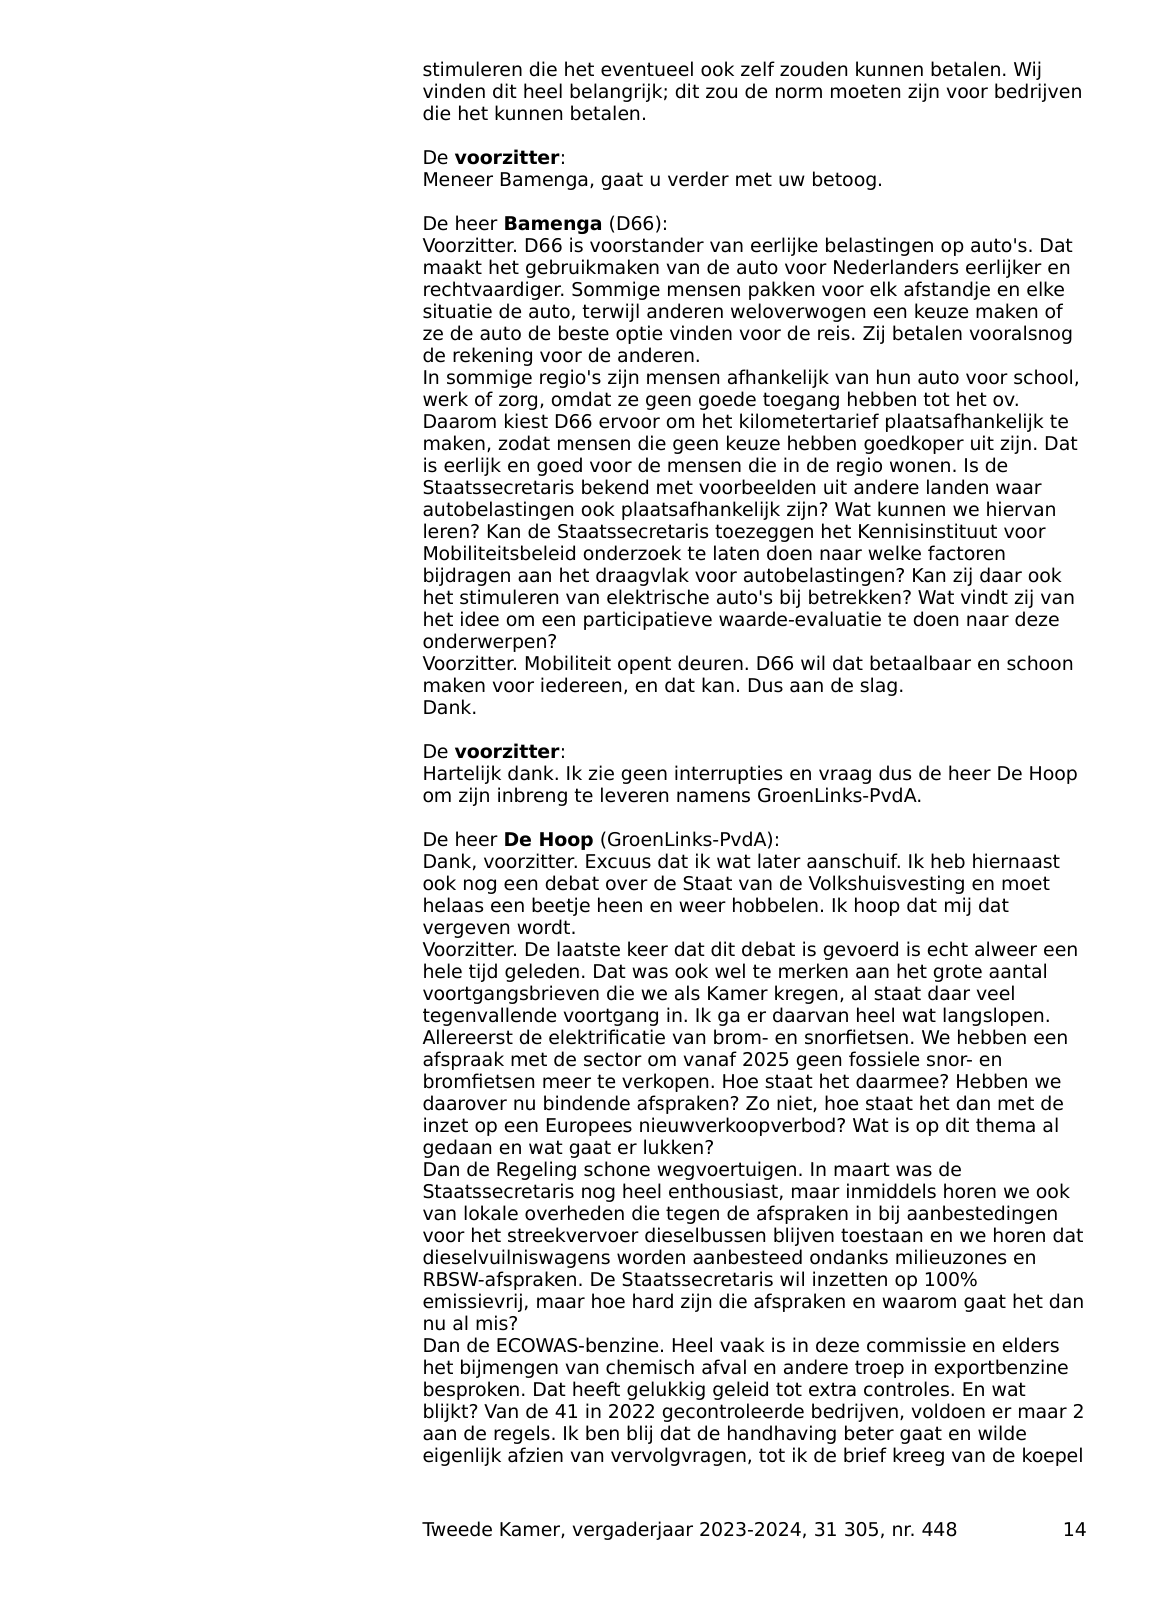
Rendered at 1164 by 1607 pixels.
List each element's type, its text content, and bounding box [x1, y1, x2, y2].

text stimuleren die het eventueel ook zelf zouden kunnen betalen. Wij vinden dit heel belangrijk; dit zou de norm moeten zijn voor bedrijven die het kunnen betalen. [422, 59, 1087, 125]
text Hartelijk dank. Ik zie geen interrupties en vraag dus de heer De Hoop om zijn inbreng te leveren namens GroenLinks-PvdA. [422, 763, 1087, 807]
text De voorzitter: [422, 741, 1087, 763]
text Voorzitter. D66 is voorstander van eerlijke belastingen op auto's. Dat maakt het gebruikmaken van de auto voor Nederlanders eerlijker en rechtvaardiger. Sommige mensen pakken voor elk afstandje en elke situatie de auto, terwijl anderen weloverwogen een keuze maken of ze de auto de beste optie vinden voor de reis. Zij betalen vooralsnog de rekening voor de anderen. [422, 235, 1087, 367]
text De voorzitter: [422, 147, 1087, 169]
text Allereerst de elektrificatie van brom- en snorfietsen. We hebben een afspraak met de sector om vanaf 2025 geen fossiele snor- en bromfietsen meer te verkopen. Hoe staat het daarmee? Hebben we daarover nu bindende afspraken? Zo niet, hoe staat het dan met de inzet op een Europees nieuwverkoopverbod? Wat is op dit thema al gedaan en wat gaat er lukken? [422, 1027, 1087, 1159]
text Dank, voorzitter. Excuus dat ik wat later aanschuif. Ik heb hiernaast ook nog een debat over de Staat van de Volkshuisvesting en moet helaas een beetje heen en weer hobbelen. Ik hoop dat mij dat vergeven wordt. [422, 851, 1087, 939]
text Meneer Bamenga, gaat u verder met uw betoog. [422, 169, 1087, 191]
text De heer Bamenga (D66): [422, 213, 1087, 235]
text Dank. [422, 697, 1087, 719]
text De heer De Hoop (GroenLinks-PvdA): [422, 829, 1087, 851]
text Voorzitter. De laatste keer dat dit debat is gevoerd is echt alweer een hele tijd geleden. Dat was ook wel te merken aan het grote aantal voortgangsbrieven die we als Kamer kregen, al staat daar veel tegenvallende voortgang in. Ik ga er daarvan heel wat langslopen. [422, 939, 1087, 1027]
text Dan de Regeling schone wegvoertuigen. In maart was de Staatssecretaris nog heel enthousiast, maar inmiddels horen we ook van lokale overheden die tegen de afspraken in bij aanbestedingen voor het streekvervoer dieselbussen blijven toestaan en we horen dat dieselvuilniswagens worden aanbesteed ondanks milieuzones en RBSW-afspraken. De Staatssecretaris wil inzetten op 100% emissievrij, maar hoe hard zijn die afspraken en waarom gaat het dan nu al mis? [422, 1159, 1087, 1335]
text Dan de ECOWAS-benzine. Heel vaak is in deze commissie en elders het bijmengen van chemisch afval en andere troep in exportbenzine besproken. Dat heeft gelukkig geleid tot extra controles. En wat blijkt? Van de 41 in 2022 gecontroleerde bedrijven, voldoen er maar 2 aan de regels. Ik ben blij dat de handhaving beter gaat en wilde eigenlijk afzien van vervolgvragen, tot ik de brief kreeg van de koepel [422, 1335, 1087, 1467]
text Voorzitter. Mobiliteit opent deuren. D66 wil dat betaalbaar en schoon maken voor iedereen, en dat kan. Dus aan de slag. [422, 653, 1087, 697]
text In sommige regio's zijn mensen afhankelijk van hun auto voor school, werk of zorg, omdat ze geen goede toegang hebben tot het ov. Daarom kiest D66 ervoor om het kilometertarief plaatsafhankelijk te maken, zodat mensen die geen keuze hebben goedkoper uit zijn. Dat is eerlijk en goed voor de mensen die in de regio wonen. Is de Staatssecretaris bekend met voorbeelden uit andere landen waar autobelastingen ook plaatsafhankelijk zijn? Wat kunnen we hiervan leren? Kan de Staatssecretaris toezeggen het Kennisinstituut voor Mobiliteitsbeleid onderzoek te laten doen naar welke factoren bijdragen aan het draagvlak voor autobelastingen? Kan zij daar ook het stimuleren van elektrische auto's bij betrekken? Wat vindt zij van het idee om een participatieve waarde-evaluatie te doen naar deze onderwerpen? [422, 367, 1087, 653]
